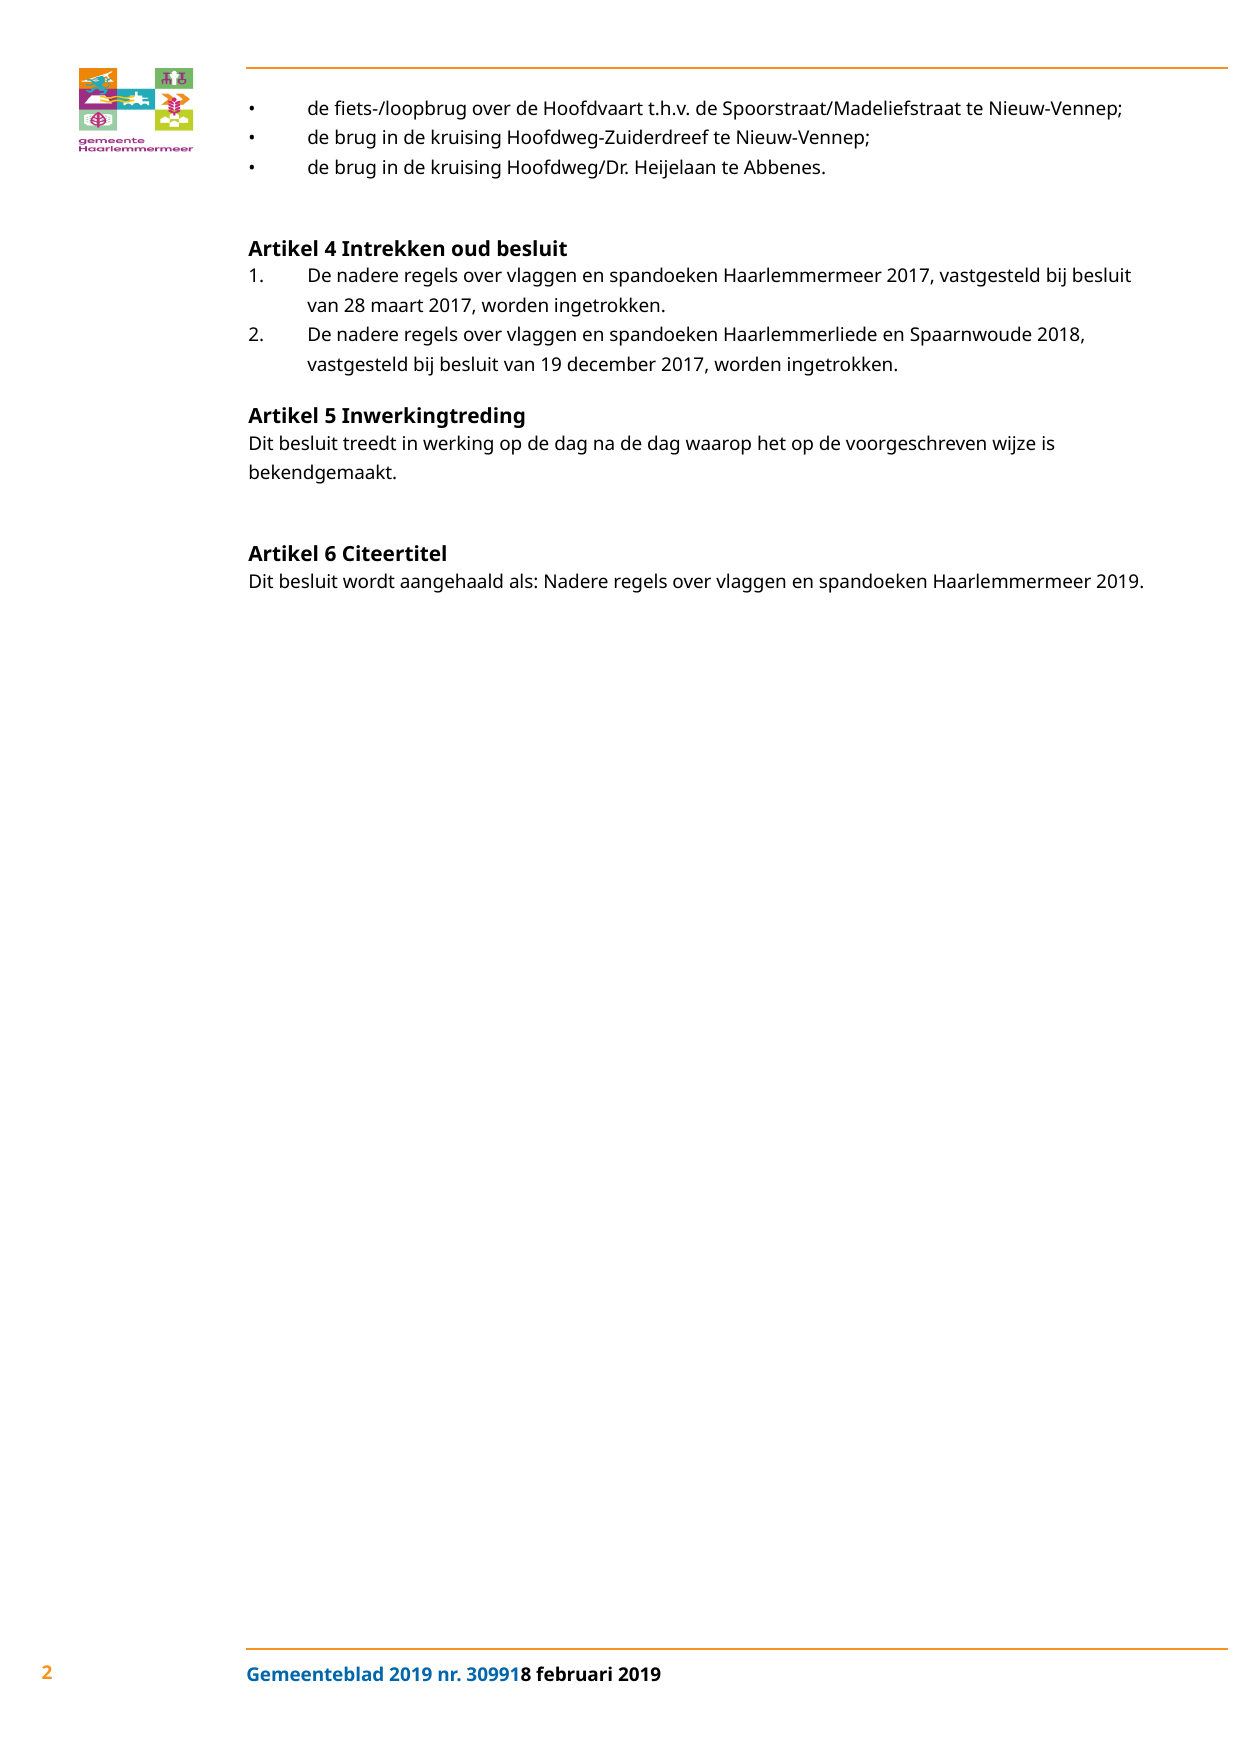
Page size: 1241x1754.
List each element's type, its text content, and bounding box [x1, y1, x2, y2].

list de brug in de kruising Hoofdweg-Zuiderdreef te Nieuw-Vennep; [248, 124, 1152, 150]
text Dit besluit wordt aangehaald als: Nadere regels over vlaggen en spandoeken Haarlemmermeer 2019. [248, 568, 1152, 594]
list de brug in de kruising Hoofdweg/Dr. Heijelaan te Abbenes. [248, 154, 1152, 180]
text Artikel 5 Inwerkingtreding [248, 402, 1152, 430]
list de fiets-/loopbrug over de Hoofdvaart t.h.v. de Spoorstraat/Madeliefstraat te Nieuw-Vennep; [248, 95, 1152, 121]
list De nadere regels over vlaggen en spandoeken Haarlemmerliede en Spaarnwoude 2018, vastgesteld bij besluit van 19 december 2017, worden ingetrokken. [248, 322, 1152, 377]
picture [41, 47, 231, 172]
text Dit besluit treedt in werking op de dag na de dag waarop het op de voorgeschreven wijze is bekendgemaakt. [248, 430, 1152, 485]
list De nadere regels over vlaggen en spandoeken Haarlemmermeer 2017, vastgesteld bij besluit van 28 maart 2017, worden ingetrokken. [248, 262, 1152, 318]
text Artikel 6 Citeertitel [248, 539, 1152, 568]
text Artikel 4 Intrekken oud besluit [248, 234, 1152, 262]
